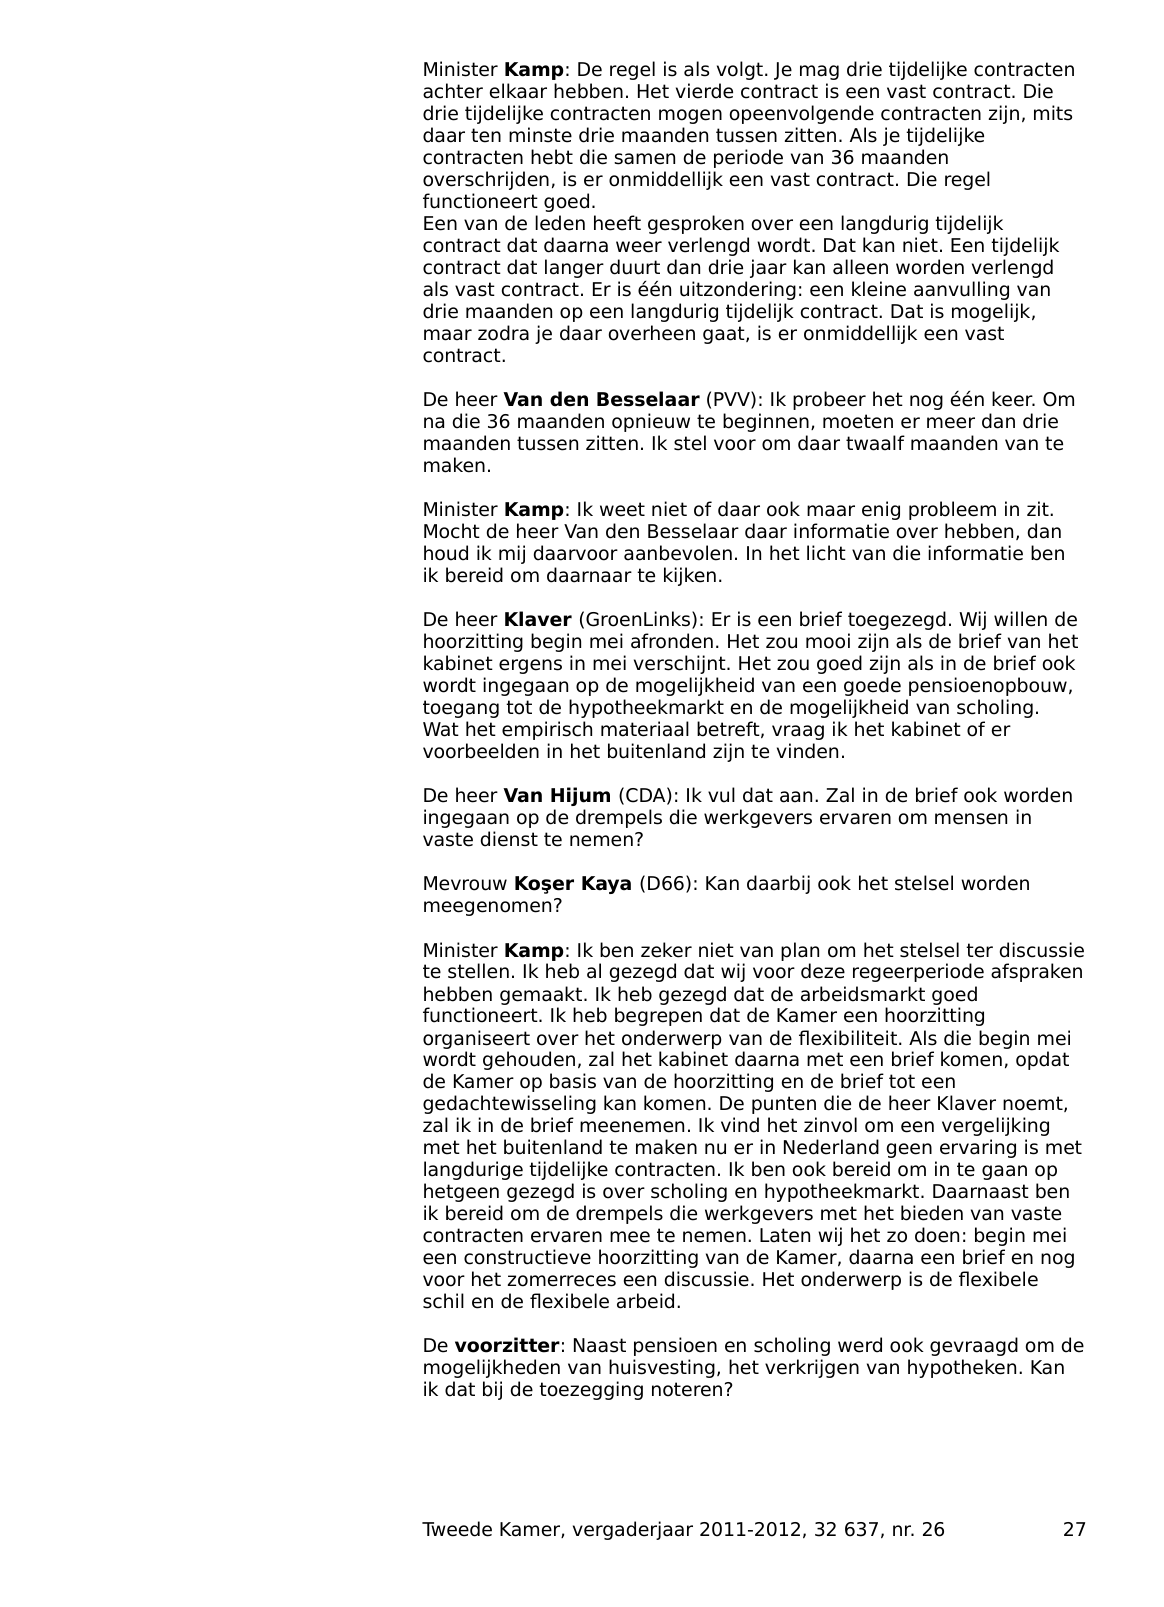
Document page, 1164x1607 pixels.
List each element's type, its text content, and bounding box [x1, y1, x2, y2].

text Minister Kamp: Ik ben zeker niet van plan om het stelsel ter discussie te stellen. Ik heb al gezegd dat wij voor deze regeerperiode afspraken hebben gemaakt. Ik heb gezegd dat de arbeidsmarkt goed functioneert. Ik heb begrepen dat de Kamer een hoorzitting organiseert over het onderwerp van de flexibiliteit. Als die begin mei wordt gehouden, zal het kabinet daarna met een brief komen, opdat de Kamer op basis van de hoorzitting en de brief tot een gedachtewisseling kan komen. De punten die de heer Klaver noemt, zal ik in de brief meenemen. Ik vind het zinvol om een vergelijking met het buitenland te maken nu er in Nederland geen ervaring is met langdurige tijdelijke contracten. Ik ben ook bereid om in te gaan op hetgeen gezegd is over scholing en hypotheekmarkt. Daarnaast ben ik bereid om de drempels die werkgevers met het bieden van vaste contracten ervaren mee te nemen. Laten wij het zo doen: begin mei een constructieve hoorzitting van de Kamer, daarna een brief en nog voor het zomerreces een discussie. Het onderwerp is de flexibele schil en de flexibele arbeid. [422, 939, 1087, 1313]
text Minister Kamp: De regel is als volgt. Je mag drie tijdelijke contracten achter elkaar hebben. Het vierde contract is een vast contract. Die drie tijdelijke contracten mogen opeenvolgende contracten zijn, mits daar ten minste drie maanden tussen zitten. Als je tijdelijke contracten hebt die samen de periode van 36 maanden overschrijden, is er onmiddellijk een vast contract. Die regel functioneert goed. [422, 59, 1087, 213]
text Wat het empirisch materiaal betreft, vraag ik het kabinet of er voorbeelden in het buitenland zijn te vinden. [422, 719, 1087, 763]
text Mevrouw Koşer Kaya (D66): Kan daarbij ook het stelsel worden meegenomen? [422, 873, 1087, 917]
text De voorzitter: Naast pensioen en scholing werd ook gevraagd om de mogelijkheden van huisvesting, het verkrijgen van hypotheken. Kan ik dat bij de toezegging noteren? [422, 1335, 1087, 1401]
text De heer Van den Besselaar (PVV): Ik probeer het nog één keer. Om na die 36 maanden opnieuw te beginnen, moeten er meer dan drie maanden tussen zitten. Ik stel voor om daar twaalf maanden van te maken. [422, 389, 1087, 477]
text Een van de leden heeft gesproken over een langdurig tijdelijk contract dat daarna weer verlengd wordt. Dat kan niet. Een tijdelijk contract dat langer duurt dan drie jaar kan alleen worden verlengd als vast contract. Er is één uitzondering: een kleine aanvulling van drie maanden op een langdurig tijdelijk contract. Dat is mogelijk, maar zodra je daar overheen gaat, is er onmiddellijk een vast contract. [422, 213, 1087, 367]
text De heer Klaver (GroenLinks): Er is een brief toegezegd. Wij willen de hoorzitting begin mei afronden. Het zou mooi zijn als de brief van het kabinet ergens in mei verschijnt. Het zou goed zijn als in de brief ook wordt ingegaan op de mogelijkheid van een goede pensioenopbouw, toegang tot de hypotheekmarkt en de mogelijkheid van scholing. [422, 609, 1087, 719]
text Minister Kamp: Ik weet niet of daar ook maar enig probleem in zit. Mocht de heer Van den Besselaar daar informatie over hebben, dan houd ik mij daarvoor aanbevolen. In het licht van die informatie ben ik bereid om daarnaar te kijken. [422, 499, 1087, 587]
text De heer Van Hijum (CDA): Ik vul dat aan. Zal in de brief ook worden ingegaan op de drempels die werkgevers ervaren om mensen in vaste dienst te nemen? [422, 785, 1087, 851]
